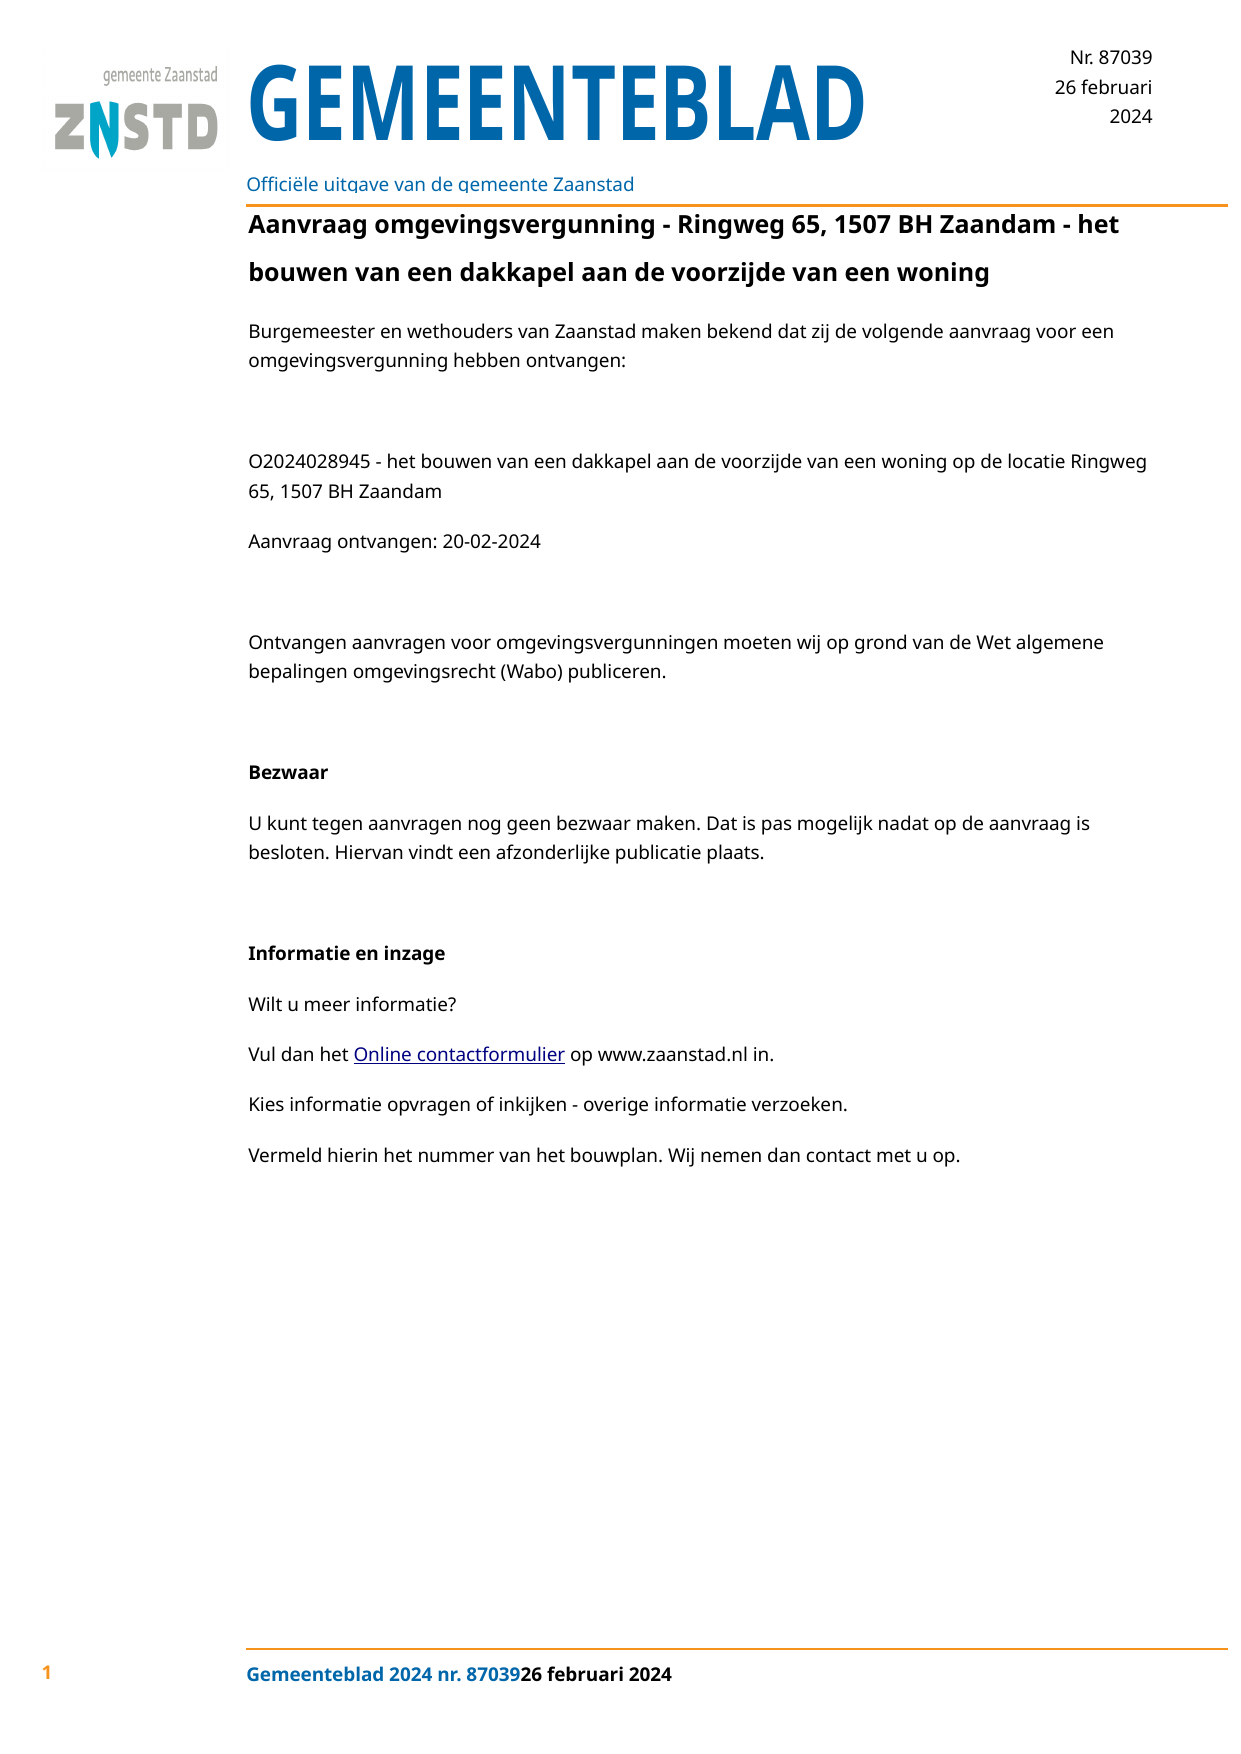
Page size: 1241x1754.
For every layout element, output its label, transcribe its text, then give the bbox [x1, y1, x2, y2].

text Bezwaar [248, 759, 1152, 785]
text Burgemeester en wethouders van Zaanstad maken bekend dat zij de volgende aanvraag voor een omgevingsvergunning hebben ontvangen: [248, 318, 1152, 373]
text Wilt u meer informatie? [248, 991, 1152, 1017]
picture [41, 47, 231, 172]
text Vul dan het Online contactformulier op www.zaanstad.nl in. [248, 1041, 1152, 1067]
text U kunt tegen aanvragen nog geen bezwaar maken. Dat is pas mogelijk nadat op de aanvraag is besloten. Hiervan vindt een afzonderlijke publicatie plaats. [248, 810, 1152, 865]
text Aanvraag omgevingsvergunning - Ringweg 65, 1507 BH Zaandam - het bouwen van een dakkapel aan de voorzijde van een woning [248, 207, 1152, 288]
text Ontvangen aanvragen voor omgevingsvergunningen moeten wij op grond van de Wet algemene bepalingen omgevingsrecht (Wabo) publiceren. [248, 629, 1152, 684]
text Kies informatie opvragen of inkijken - overige informatie verzoeken. [248, 1092, 1152, 1117]
text Aanvraag ontvangen: 20-02-2024 [248, 528, 1152, 554]
text O2024028945 - het bouwen van een dakkapel aan de voorzijde van een woning op de locatie Ringweg 65, 1507 BH Zaandam [248, 448, 1152, 504]
text Informatie en inzage [248, 940, 1152, 966]
text Vermeld hierin het nummer van het bouwplan. Wij nemen dan contact met u op. [248, 1142, 1152, 1168]
